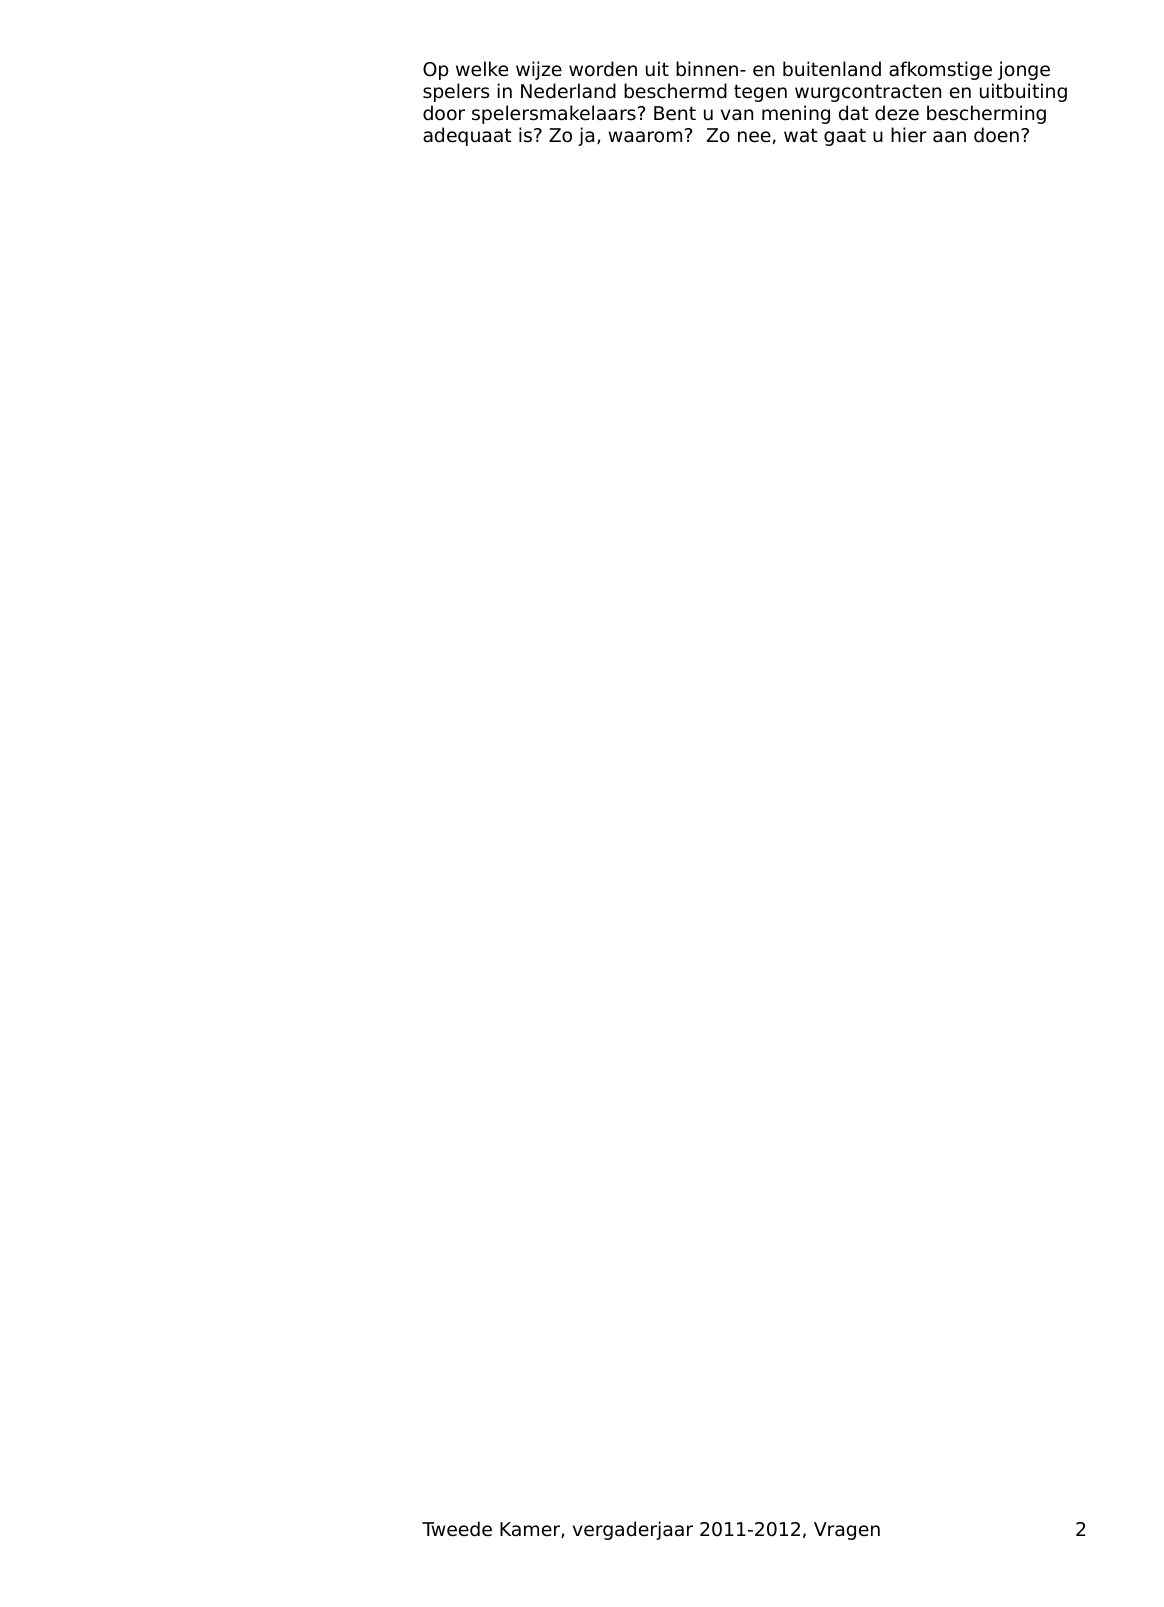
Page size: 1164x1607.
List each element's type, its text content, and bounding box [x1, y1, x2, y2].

text Op welke wijze worden uit binnen- en buitenland afkomstige jonge spelers in Nederland beschermd tegen wurgcontracten en uitbuiting door spelersmakelaars? Bent u van mening dat deze bescherming adequaat is? Zo ja, waarom? Zo nee, wat gaat u hier aan doen? [422, 59, 1087, 147]
